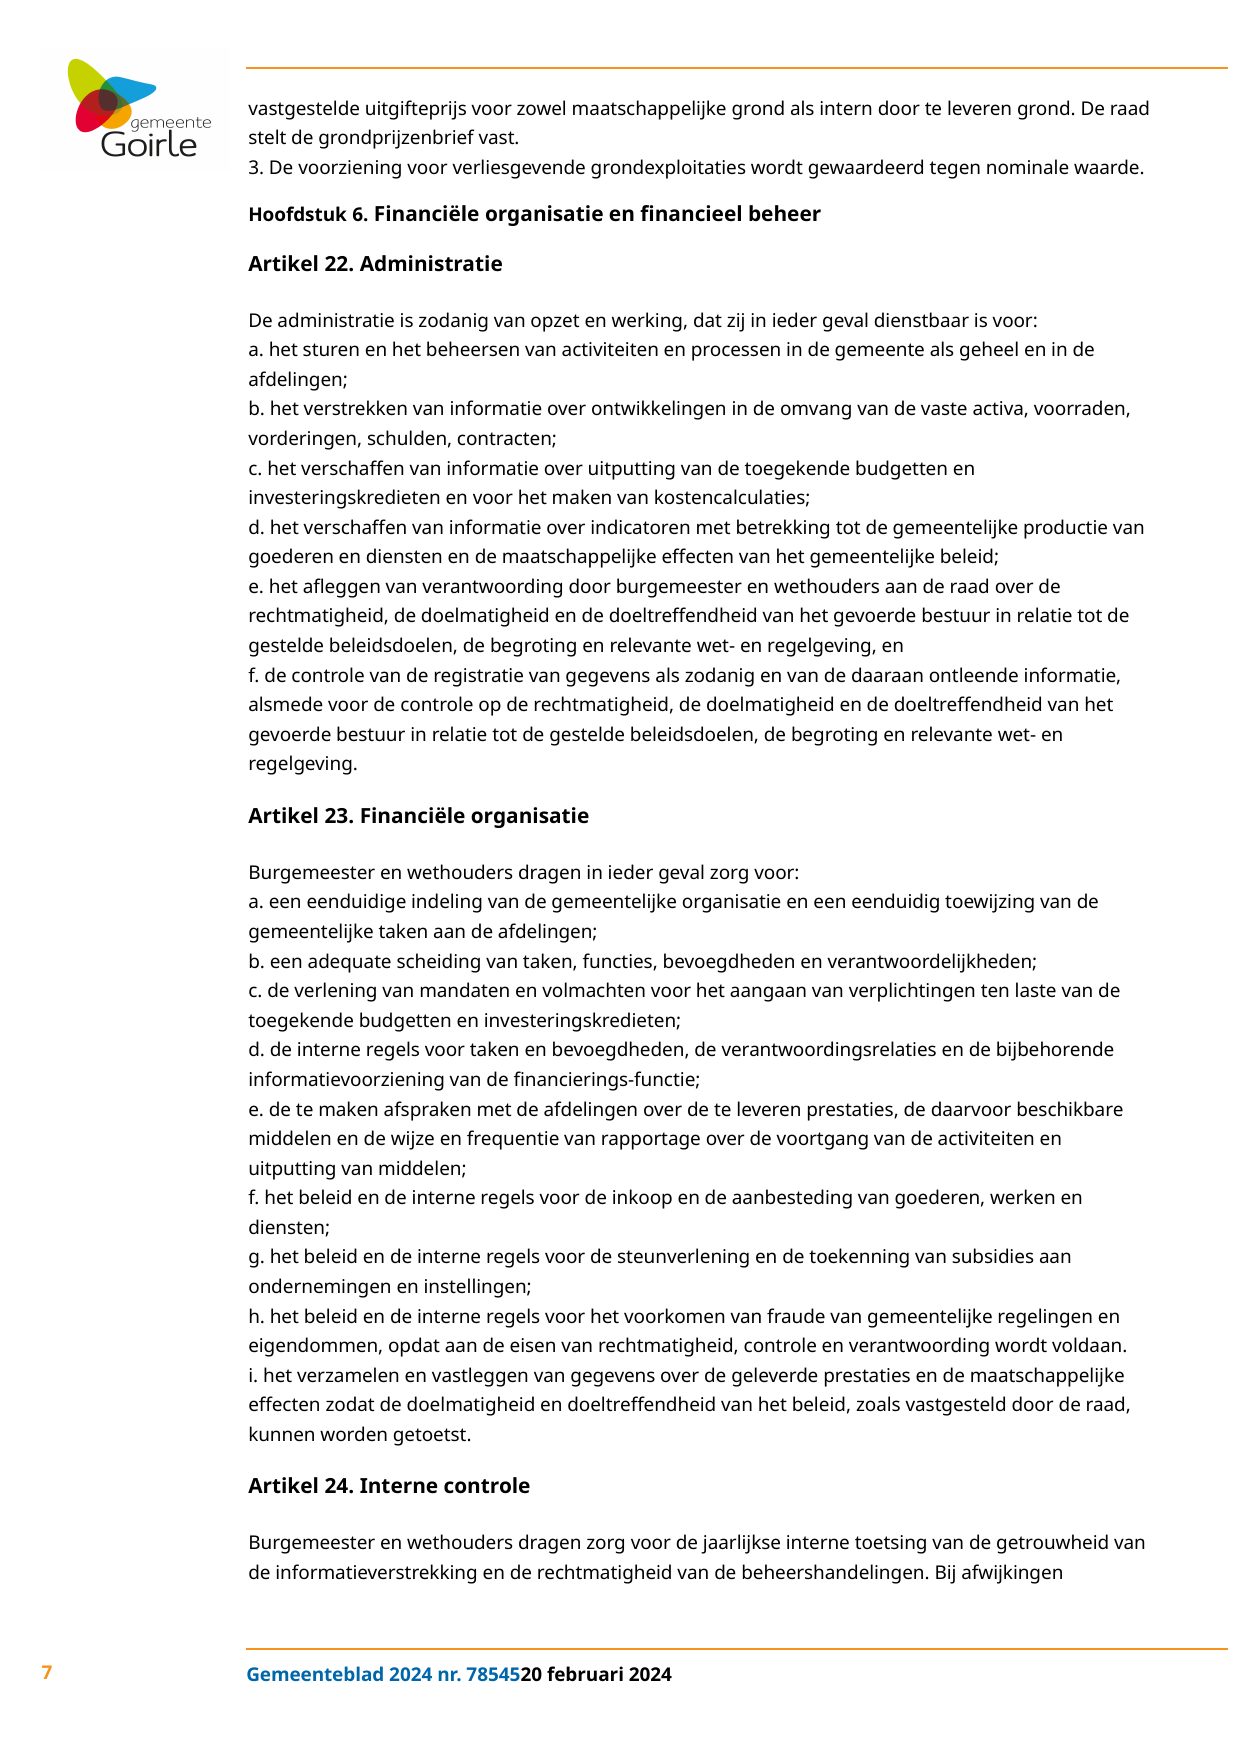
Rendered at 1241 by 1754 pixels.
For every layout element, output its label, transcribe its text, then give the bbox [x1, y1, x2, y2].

text c. de verlening van mandaten en volmachten voor het aangaan van verplichtingen ten laste van de toegekende budgetten en investeringskredieten; [248, 977, 1152, 1033]
text c. het verschaffen van informatie over uitputting van de toegekende budgetten en investeringskredieten en voor het maken van kostencalculaties; [248, 455, 1152, 510]
text Artikel 23. Financiële organisatie [248, 801, 1152, 829]
text Burgemeester en wethouders dragen in ieder geval zorg voor: [248, 859, 1152, 885]
text 3. De voorziening voor verliesgevende grondexploitaties wordt gewaardeerd tegen nominale waarde. [248, 154, 1152, 180]
text vastgestelde uitgifteprijs voor zowel maatschappelijke grond als intern door te leveren grond. De raad stelt de grondprijzenbrief vast. [248, 95, 1152, 150]
text f. het beleid en de interne regels voor de inkoop en de aanbesteding van goederen, werken en diensten; [248, 1184, 1152, 1240]
text Hoofdstuk 6. Financiële organisatie en financieel beheer [248, 199, 1152, 228]
text f. de controle van de registratie van gegevens als zodanig en van de daaraan ontleende informatie, alsmede voor de controle op de rechtmatigheid, de doelmatigheid en de doeltreffendheid van het gevoerde bestuur in relatie tot de gestelde beleidsdoelen, de begroting en relevante wet- en regelgeving. [248, 662, 1152, 776]
text a. het sturen en het beheersen van activiteiten en processen in de gemeente als geheel en in de afdelingen; [248, 336, 1152, 392]
text De administratie is zodanig van opzet en werking, dat zij in ieder geval dienstbaar is voor: [248, 307, 1152, 333]
text Artikel 24. Interne controle [248, 1472, 1152, 1500]
text h. het beleid en de interne regels voor het voorkomen van fraude van gemeentelijke regelingen en eigendommen, opdat aan de eisen van rechtmatigheid, controle en verantwoording wordt voldaan. [248, 1303, 1152, 1358]
picture [41, 47, 231, 172]
text a. een eenduidige indeling van de gemeentelijke organisatie en een eenduidig toewijzing van de gemeentelijke taken aan de afdelingen; [248, 889, 1152, 944]
text g. het beleid en de interne regels voor de steunverlening en de toekenning van subsidies aan ondernemingen en instellingen; [248, 1244, 1152, 1299]
text Burgemeester en wethouders dragen zorg voor de jaarlijkse interne toetsing van de getrouwheid van de informatieverstrekking en de rechtmatigheid van de beheershandelingen. Bij afwijkingen [248, 1529, 1152, 1585]
text d. het verschaffen van informatie over indicatoren met betrekking tot de gemeentelijke productie van goederen en diensten en de maatschappelijke effecten van het gemeentelijke beleid; [248, 514, 1152, 569]
text b. het verstrekken van informatie over ontwikkelingen in de omvang van de vaste activa, voorraden, vorderingen, schulden, contracten; [248, 396, 1152, 451]
text e. het afleggen van verantwoording door burgemeester en wethouders aan de raad over de rechtmatigheid, de doelmatigheid en de doeltreffendheid van het gevoerde bestuur in relatie tot de gestelde beleidsdoelen, de begroting en relevante wet- en regelgeving, en [248, 573, 1152, 658]
text d. de interne regels voor taken en bevoegdheden, de verantwoordingsrelaties en de bijbehorende informatievoorziening van de financierings-functie; [248, 1037, 1152, 1092]
text Artikel 22. Administratie [248, 249, 1152, 277]
text b. een adequate scheiding van taken, functies, bevoegdheden en verantwoordelijkheden; [248, 948, 1152, 973]
text e. de te maken afspraken met de afdelingen over de te leveren prestaties, de daarvoor beschikbare middelen en de wijze en frequentie van rapportage over de voortgang van de activiteiten en uitputting van middelen; [248, 1096, 1152, 1181]
text i. het verzamelen en vastleggen van gegevens over de geleverde prestaties en de maatschappelijke effecten zodat de doelmatigheid en doeltreffendheid van het beleid, zoals vastgesteld door de raad, kunnen worden getoetst. [248, 1362, 1152, 1447]
